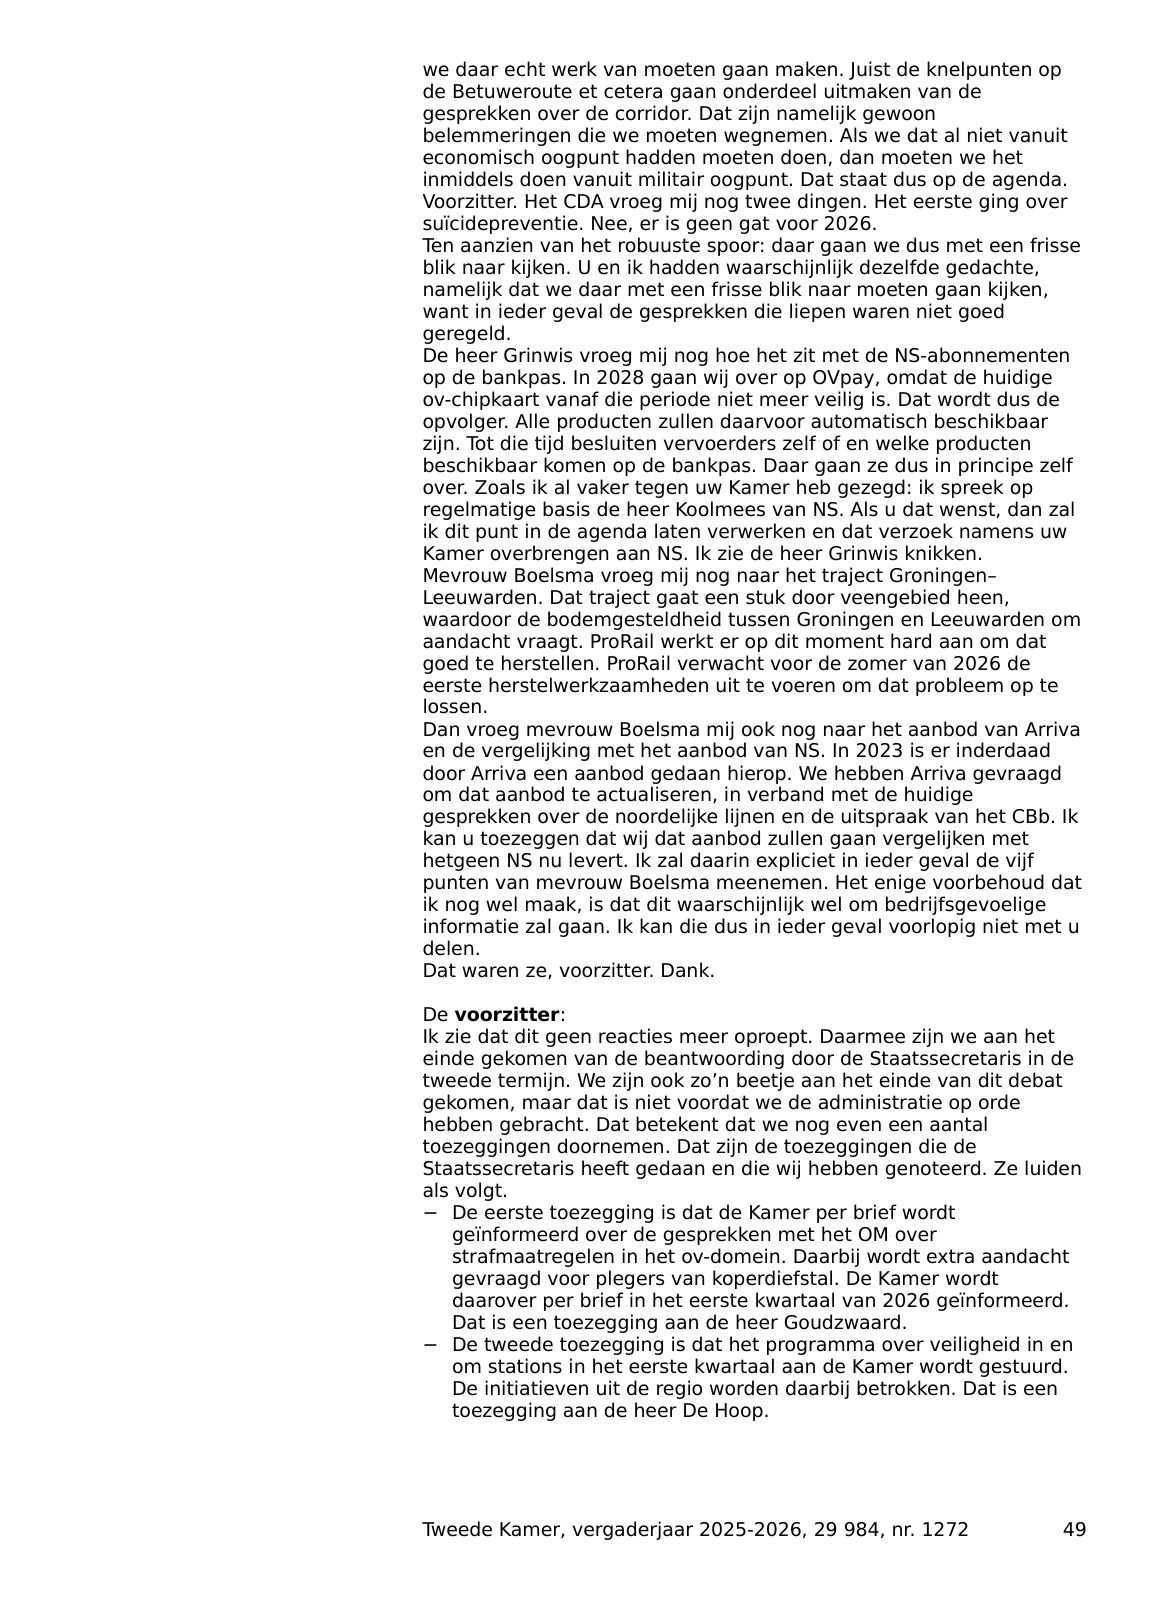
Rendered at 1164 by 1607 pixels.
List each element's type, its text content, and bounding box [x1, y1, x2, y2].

text − De tweede toezegging is dat het programma over veiligheid in en om stations in het eerste kwartaal aan de Kamer wordt gestuurd. De initiatieven uit de regio worden daarbij betrokken. Dat is een toezegging aan de heer De Hoop. [422, 1334, 1087, 1422]
text Dat waren ze, voorzitter. Dank. [422, 960, 1087, 982]
text − De eerste toezegging is dat de Kamer per brief wordt geïnformeerd over de gesprekken met het OM over strafmaatregelen in het ov-domein. Daarbij wordt extra aandacht gevraagd voor plegers van koperdiefstal. De Kamer wordt daarover per brief in het eerste kwartaal van 2026 geïnformeerd. Dat is een toezegging aan de heer Goudzwaard. [422, 1202, 1087, 1334]
text Voorzitter. Het CDA vroeg mij nog twee dingen. Het eerste ging over suïcidepreventie. Nee, er is geen gat voor 2026. [422, 191, 1087, 235]
text Ten aanzien van het robuuste spoor: daar gaan we dus met een frisse blik naar kijken. U en ik hadden waarschijnlijk dezelfde gedachte, namelijk dat we daar met een frisse blik naar moeten gaan kijken, want in ieder geval de gesprekken die liepen waren niet goed geregeld. [422, 235, 1087, 345]
text De voorzitter: [422, 1004, 1087, 1026]
text Mevrouw Boelsma vroeg mij nog naar het traject Groningen–Leeuwarden. Dat traject gaat een stuk door veengebied heen, waardoor de bodemgesteldheid tussen Groningen en Leeuwarden om aandacht vraagt. ProRail werkt er op dit moment hard aan om dat goed te herstellen. ProRail verwacht voor de zomer van 2026 de eerste herstelwerkzaamheden uit te voeren om dat probleem op te lossen. [422, 564, 1087, 718]
text we daar echt werk van moeten gaan maken. Juist de knelpunten op de Betuweroute et cetera gaan onderdeel uitmaken van de gesprekken over de corridor. Dat zijn namelijk gewoon belemmeringen die we moeten wegnemen. Als we dat al niet vanuit economisch oogpunt hadden moeten doen, dan moeten we het inmiddels doen vanuit militair oogpunt. Dat staat dus op de agenda. [422, 59, 1087, 191]
text Dan vroeg mevrouw Boelsma mij ook nog naar het aanbod van Arriva en de vergelijking met het aanbod van NS. In 2023 is er inderdaad door Arriva een aanbod gedaan hierop. We hebben Arriva gevraagd om dat aanbod te actualiseren, in verband met de huidige gesprekken over de noordelijke lijnen en de uitspraak van het CBb. Ik kan u toezeggen dat wij dat aanbod zullen gaan vergelijken met hetgeen NS nu levert. Ik zal daarin expliciet in ieder geval de vijf punten van mevrouw Boelsma meenemen. Het enige voorbehoud dat ik nog wel maak, is dat dit waarschijnlijk wel om bedrijfsgevoelige informatie zal gaan. Ik kan die dus in ieder geval voorlopig niet met u delen. [422, 718, 1087, 960]
text De heer Grinwis vroeg mij nog hoe het zit met de NS-abonnementen op de bankpas. In 2028 gaan wij over op OVpay, omdat de huidige ov-chipkaart vanaf die periode niet meer veilig is. Dat wordt dus de opvolger. Alle producten zullen daarvoor automatisch beschikbaar zijn. Tot die tijd besluiten vervoerders zelf of en welke producten beschikbaar komen op de bankpas. Daar gaan ze dus in principe zelf over. Zoals ik al vaker tegen uw Kamer heb gezegd: ik spreek op regelmatige basis de heer Koolmees van NS. Als u dat wenst, dan zal ik dit punt in de agenda laten verwerken en dat verzoek namens uw Kamer overbrengen aan NS. Ik zie de heer Grinwis knikken. [422, 345, 1087, 564]
text Ik zie dat dit geen reacties meer oproept. Daarmee zijn we aan het einde gekomen van de beantwoording door de Staatssecretaris in de tweede termijn. We zijn ook zo’n beetje aan het einde van dit debat gekomen, maar dat is niet voordat we de administratie op orde hebben gebracht. Dat betekent dat we nog even een aantal toezeggingen doornemen. Dat zijn de toezeggingen die de Staatssecretaris heeft gedaan en die wij hebben genoteerd. Ze luiden als volgt. [422, 1026, 1087, 1202]
